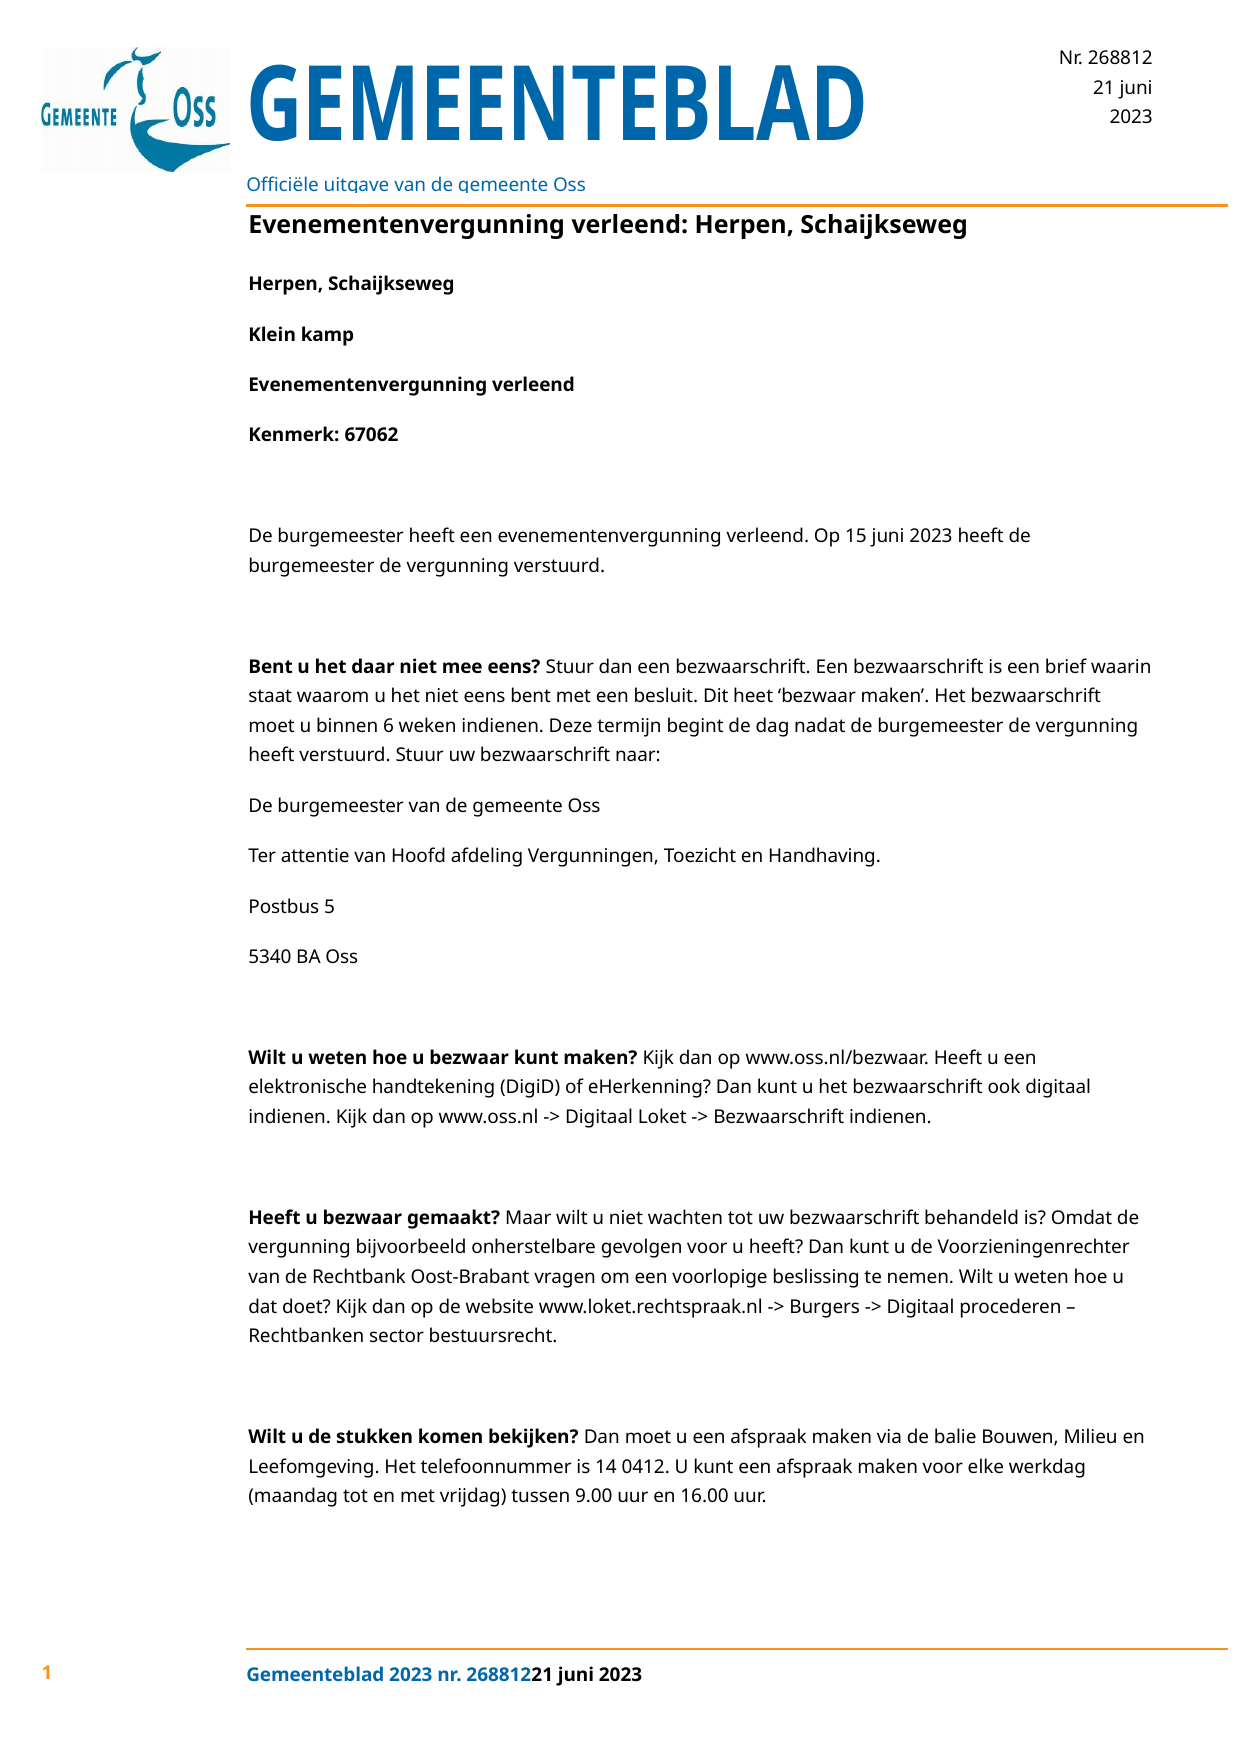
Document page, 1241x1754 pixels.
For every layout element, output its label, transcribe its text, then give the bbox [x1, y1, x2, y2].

text Ter attentie van Hoofd afdeling Vergunningen, Toezicht en Handhaving. [248, 842, 1152, 868]
text Herpen, Schaijkseweg [248, 270, 1152, 296]
text Klein kamp [248, 321, 1152, 346]
text Evenementenvergunning verleend [248, 371, 1152, 397]
text Wilt u weten hoe u bezwaar kunt maken? Kijk dan op www.oss.nl/bezwaar. Heeft u een elektronische handtekening (DigiD) of eHerkenning? Dan kunt u het bezwaarschrift ook digitaal indienen. Kijk dan op www.oss.nl -> Digitaal Loket -> Bezwaarschrift indienen. [248, 1044, 1152, 1129]
text Postbus 5 [248, 893, 1152, 918]
text Heeft u bezwaar gemaakt? Maar wilt u niet wachten tot uw bezwaarschrift behandeld is? Omdat de vergunning bijvoorbeeld onherstelbare gevolgen voor u heeft? Dan kunt u de Voorzieningenrechter van de Rechtbank Oost-Brabant vragen om een voorlopige beslissing te nemen. Wilt u weten hoe u dat doet? Kijk dan op de website www.loket.rechtspraak.nl -> Burgers -> Digitaal procederen – Rechtbanken sector bestuursrecht. [248, 1204, 1152, 1348]
text Evenementenvergunning verleend: Herpen, Schaijkseweg [248, 207, 1152, 241]
text Kenmerk: 67062 [248, 422, 1152, 447]
text 5340 BA Oss [248, 943, 1152, 969]
text Wilt u de stukken komen bekijken? Dan moet u een afspraak maken via de balie Bouwen, Milieu en Leefomgeving. Het telefoonnummer is 14 0412. U kunt een afspraak maken voor elke werkdag (maandag tot en met vrijdag) tussen 9.00 uur en 16.00 uur. [248, 1423, 1152, 1508]
text De burgemeester van de gemeente Oss [248, 792, 1152, 818]
picture [41, 47, 231, 172]
text Bent u het daar niet mee eens? Stuur dan een bezwaarschrift. Een bezwaarschrift is een brief waarin staat waarom u het niet eens bent met een besluit. Dit heet ‘bezwaar maken’. Het bezwaarschrift moet u binnen 6 weken indienen. Deze termijn begint de dag nadat de burgemeester de vergunning heeft verstuurd. Stuur uw bezwaarschrift naar: [248, 653, 1152, 767]
text De burgemeester heeft een evenementenvergunning verleend. Op 15 juni 2023 heeft de burgemeester de vergunning verstuurd. [248, 522, 1152, 578]
